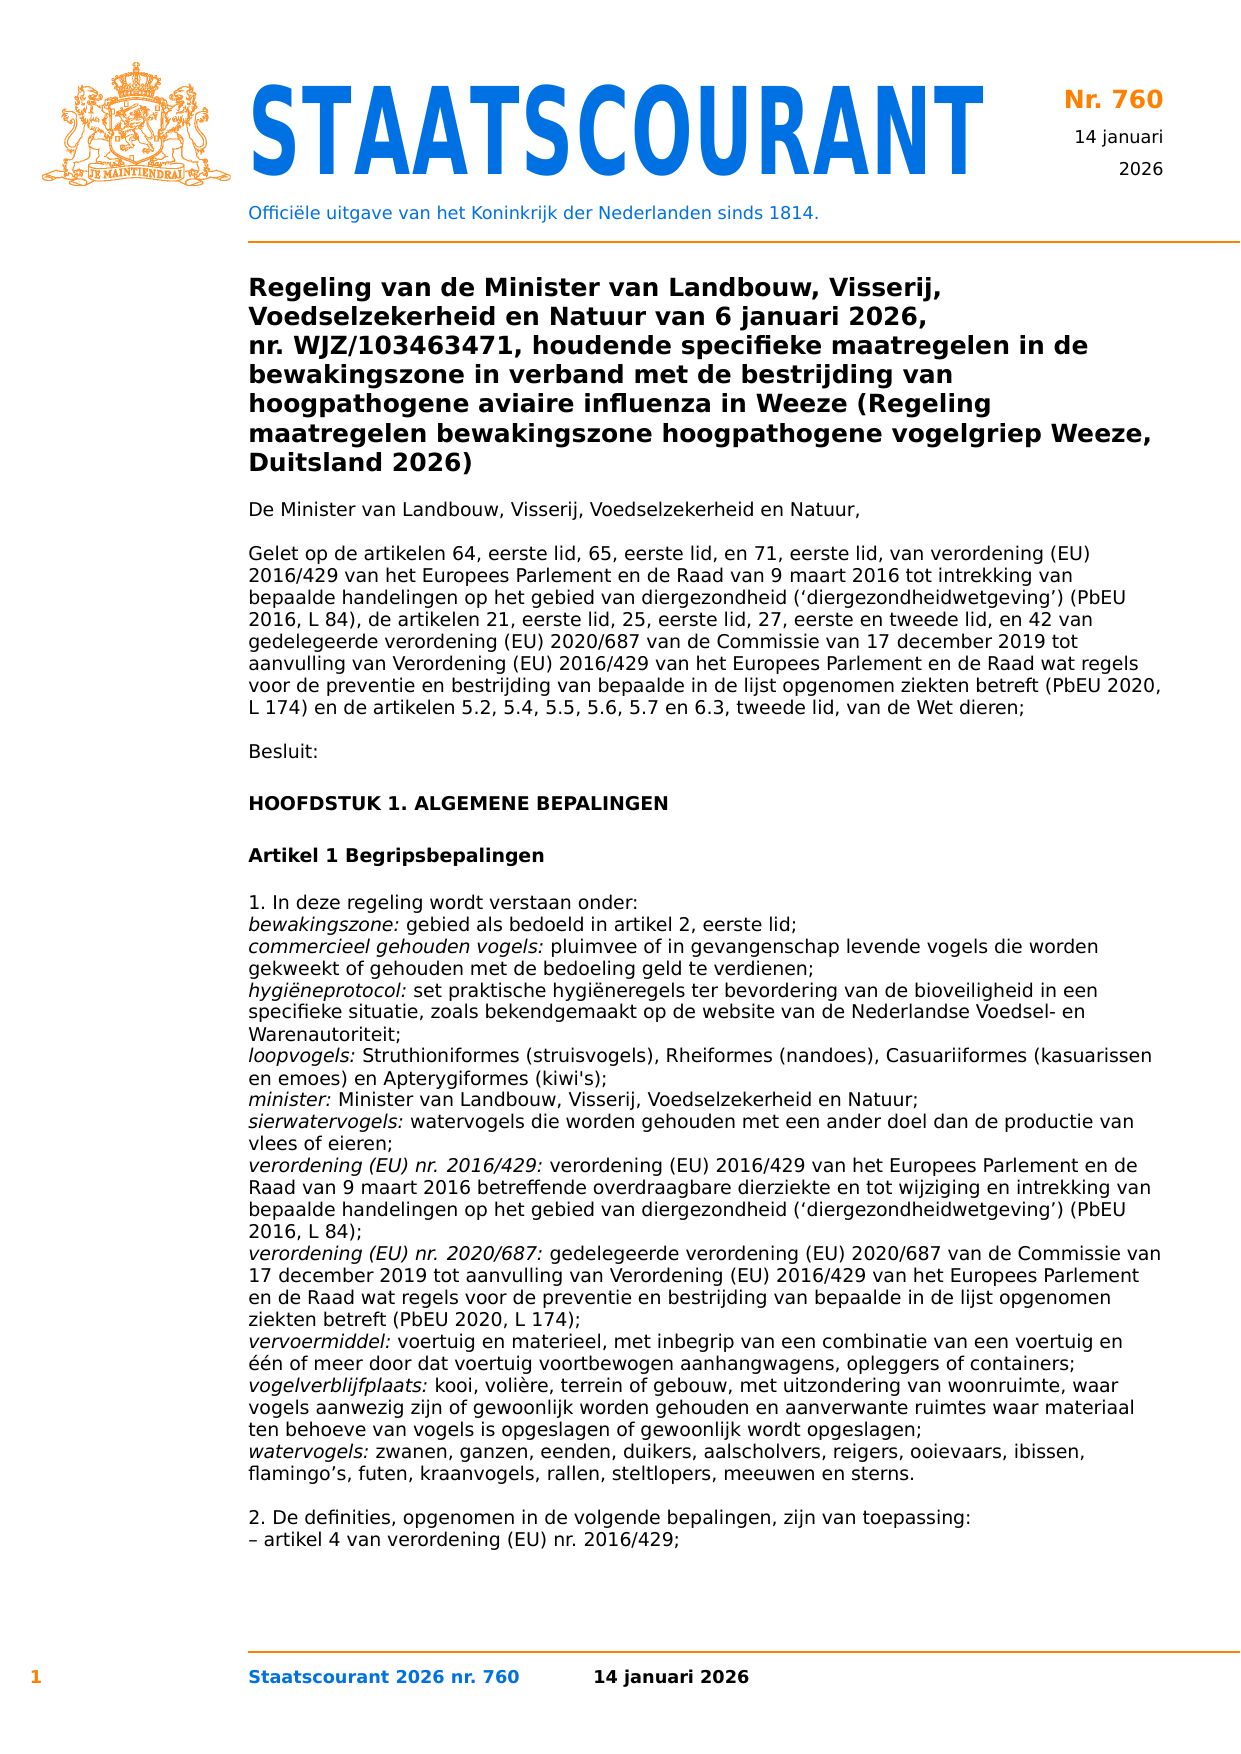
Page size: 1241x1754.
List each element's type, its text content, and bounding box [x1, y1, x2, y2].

table_header Nr. 760 [998, 62, 1240, 121]
text 2. De definities, opgenomen in de volgende bepalingen, zijn van toepassing: [248, 1507, 1163, 1529]
table_header [25, 62, 248, 241]
text – artikel 4 van verordening (EU) nr. 2016/429; [248, 1529, 1163, 1551]
table_header STAATSCOURANT [248, 62, 998, 203]
table_cell 2026 [998, 153, 1240, 203]
text sierwatervogels: watervogels die worden gehouden met een ander doel dan de productie van vlees of eieren; [248, 1111, 1163, 1155]
text loopvogels: Struthioniformes (struisvogels), Rheiformes (nandoes), Casuariiformes (kasuarissen en emoes) en Apterygiformes (kiwi's); [248, 1045, 1163, 1089]
text vogelverblijfplaats: kooi, volière, terrein of gebouw, met uitzondering van woonruimte, waar vogels aanwezig zijn of gewoonlijk worden gehouden en aanverwante ruimtes waar materiaal ten behoeve van vogels is opgeslagen of gewoonlijk wordt opgeslagen; [248, 1375, 1163, 1441]
text bewakingszone: gebied als bedoeld in artikel 2, eerste lid; [248, 913, 1163, 936]
picture [41, 62, 231, 186]
text vervoermiddel: voertuig en materieel, met inbegrip van een combinatie van een voertuig en één of meer door dat voertuig voortbewogen aanhangwagens, opleggers of containers; [248, 1331, 1163, 1375]
subtitle Artikel 1 Begripsbepalingen [248, 844, 1163, 867]
text Besluit: [248, 741, 1163, 763]
text De Minister van Landbouw, Visserij, Voedselzekerheid en Natuur, [248, 499, 1163, 521]
text minister: Minister van Landbouw, Visserij, Voedselzekerheid en Natuur; [248, 1089, 1163, 1111]
subtitle Regeling van de Minister van Landbouw, Visserij, Voedselzekerheid en Natuur van 6 januari 2026, nr. WJZ/103463471, houdende specifieke maatregelen in de bewakingszone in verband met de bestrijding van hoogpathogene aviaire influenza in Weeze (Regeling maatregelen bewakingszone hoogpathogene vogelgriep Weeze, Duitsland 2026) [248, 273, 1163, 477]
text hygiëneprotocol: set praktische hygiëneregels ter bevordering van de bioveiligheid in een specifieke situatie, zoals bekendgemaakt op de website van de Nederlandse Voedsel- en Warenautoriteit; [248, 979, 1163, 1045]
text Gelet op de artikelen 64, eerste lid, 65, eerste lid, en 71, eerste lid, van verordening (EU) 2016/429 van het Europees Parlement en de Raad van 9 maart 2016 tot intrekking van bepaalde handelingen op het gebied van diergezondheid (‘diergezondheidwetgeving’) (PbEU 2016, L 84), de artikelen 21, eerste lid, 25, eerste lid, 27, eerste en tweede lid, en 42 van gedelegeerde verordening (EU) 2020/687 van de Commissie van 17 december 2019 tot aanvulling van Verordening (EU) 2016/429 van het Europees Parlement en de Raad wat regels voor de preventie en bestrijding van bepaalde in de lijst opgenomen ziekten betreft (PbEU 2020, L 174) en de artikelen 5.2, 5.4, 5.5, 5.6, 5.7 en 6.3, tweede lid, van de Wet dieren; [248, 543, 1163, 719]
subtitle HOOFDSTUK 1. ALGEMENE BEPALINGEN [248, 793, 1163, 814]
text commercieel gehouden vogels: pluimvee of in gevangenschap levende vogels die worden gekweekt of gehouden met de bedoeling geld te verdienen; [248, 936, 1163, 979]
text verordening (EU) nr. 2020/687: gedelegeerde verordening (EU) 2020/687 van de Commissie van 17 december 2019 tot aanvulling van Verordening (EU) 2016/429 van het Europees Parlement en de Raad wat regels voor de preventie en bestrijding van bepaalde in de lijst opgenomen ziekten betreft (PbEU 2020, L 174); [248, 1243, 1163, 1331]
table_cell Officiële uitgave van het Koninkrijk der Nederlanden sinds 1814. [248, 203, 1240, 241]
text 1. In deze regeling wordt verstaan onder: [248, 892, 1163, 913]
text watervogels: zwanen, ganzen, eenden, duikers, aalscholvers, reigers, ooievaars, ibissen, flamingo’s, futen, kraanvogels, rallen, steltlopers, meeuwen en sterns. [248, 1441, 1163, 1485]
text verordening (EU) nr. 2016/429: verordening (EU) 2016/429 van het Europees Parlement en de Raad van 9 maart 2016 betreffende overdraagbare dierziekte en tot wijziging en intrekking van bepaalde handelingen op het gebied van diergezondheid (‘diergezondheidwetgeving’) (PbEU 2016, L 84); [248, 1155, 1163, 1243]
table_cell 14 januari [998, 121, 1240, 153]
